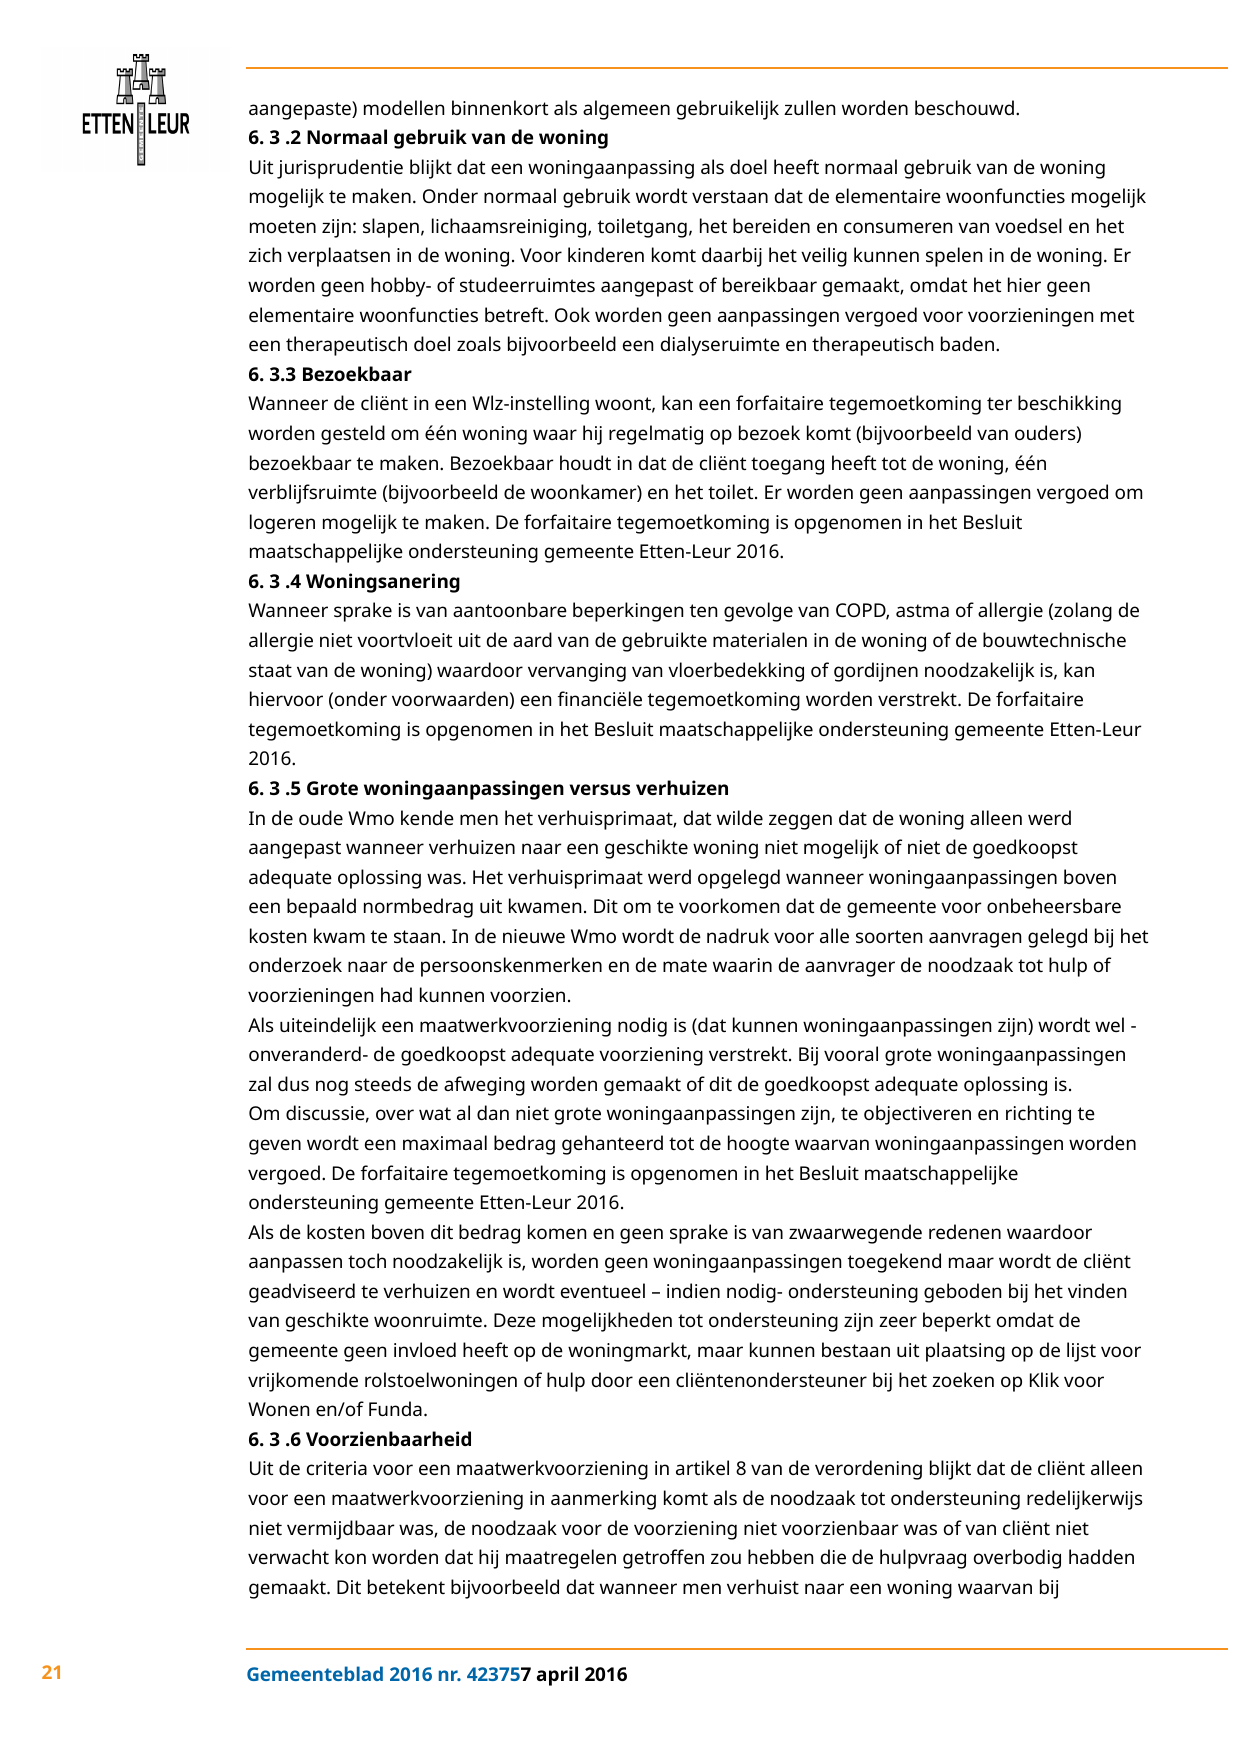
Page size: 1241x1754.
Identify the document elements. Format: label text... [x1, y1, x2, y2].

text 6. 3 .4 Woningsanering [248, 568, 1152, 594]
text aangepaste) modellen binnenkort als algemeen gebruikelijk zullen worden beschouwd. [248, 95, 1152, 121]
text 6. 3 .5 Grote woningaanpassingen versus verhuizen [248, 775, 1152, 801]
text Om discussie, over wat al dan niet grote woningaanpassingen zijn, te objectiveren en richting te geven wordt een maximaal bedrag gehanteerd tot de hoogte waarvan woningaanpassingen worden vergoed. De forfaitaire tegemoetkoming is opgenomen in het Besluit maatschappelijke ondersteuning gemeente Etten-Leur 2016. [248, 1101, 1152, 1215]
text Wanneer sprake is van aantoonbare beperkingen ten gevolge van COPD, astma of allergie (zolang de allergie niet voortvloeit uit de aard van de gebruikte materialen in de woning of de bouwtechnische staat van de woning) waardoor vervanging van vloerbedekking of gordijnen noodzakelijk is, kan hiervoor (onder voorwaarden) een financiële tegemoetkoming worden verstrekt. De forfaitaire tegemoetkoming is opgenomen in het Besluit maatschappelijke ondersteuning gemeente Etten-Leur 2016. [248, 598, 1152, 771]
text Als uiteindelijk een maatwerkvoorziening nodig is (dat kunnen woningaanpassingen zijn) wordt wel - onveranderd- de goedkoopst adequate voorziening verstrekt. Bij vooral grote woningaanpassingen zal dus nog steeds de afweging worden gemaakt of dit de goedkoopst adequate oplossing is. [248, 1012, 1152, 1097]
picture [41, 47, 231, 172]
text In de oude Wmo kende men het verhuisprimaat, dat wilde zeggen dat de woning alleen werd aangepast wanneer verhuizen naar een geschikte woning niet mogelijk of niet de goedkoopst adequate oplossing was. Het verhuisprimaat werd opgelegd wanneer woningaanpassingen boven een bepaald normbedrag uit kwamen. Dit om te voorkomen dat de gemeente voor onbeheersbare kosten kwam te staan. In de nieuwe Wmo wordt de nadruk voor alle soorten aanvragen gelegd bij het onderzoek naar de persoonskenmerken en de mate waarin de aanvrager de noodzaak tot hulp of voorzieningen had kunnen voorzien. [248, 805, 1152, 1008]
text 6. 3 .2 Normaal gebruik van de woning [248, 124, 1152, 150]
text Uit jurisprudentie blijkt dat een woningaanpassing als doel heeft normaal gebruik van de woning mogelijk te maken. Onder normaal gebruik wordt verstaan dat de elementaire woonfuncties mogelijk moeten zijn: slapen, lichaamsreiniging, toiletgang, het bereiden en consumeren van voedsel en het zich verplaatsen in de woning. Voor kinderen komt daarbij het veilig kunnen spelen in de woning. Er worden geen hobby- of studeerruimtes aangepast of bereikbaar gemaakt, omdat het hier geen elementaire woonfuncties betreft. Ook worden geen aanpassingen vergoed voor voorzieningen met een therapeutisch doel zoals bijvoorbeeld een dialyseruimte en therapeutisch baden. [248, 154, 1152, 357]
text Wanneer de cliënt in een Wlz-instelling woont, kan een forfaitaire tegemoetkoming ter beschikking worden gesteld om één woning waar hij regelmatig op bezoek komt (bijvoorbeeld van ouders) bezoekbaar te maken. Bezoekbaar houdt in dat de cliënt toegang heeft tot de woning, één verblijfsruimte (bijvoorbeeld de woonkamer) en het toilet. Er worden geen aanpassingen vergoed om logeren mogelijk te maken. De forfaitaire tegemoetkoming is opgenomen in het Besluit maatschappelijke ondersteuning gemeente Etten-Leur 2016. [248, 391, 1152, 564]
text 6. 3.3 Bezoekbaar [248, 361, 1152, 387]
text Als de kosten boven dit bedrag komen en geen sprake is van zwaarwegende redenen waardoor aanpassen toch noodzakelijk is, worden geen woningaanpassingen toegekend maar wordt de cliënt geadviseerd te verhuizen en wordt eventueel – indien nodig- ondersteuning geboden bij het vinden van geschikte woonruimte. Deze mogelijkheden tot ondersteuning zijn zeer beperkt omdat de gemeente geen invloed heeft op de woningmarkt, maar kunnen bestaan uit plaatsing op de lijst voor vrijkomende rolstoelwoningen of hulp door een cliëntenondersteuner bij het zoeken op Klik voor Wonen en/of Funda. [248, 1219, 1152, 1422]
text 6. 3 .6 Voorzienbaarheid [248, 1426, 1152, 1452]
text Uit de criteria voor een maatwerkvoorziening in artikel 8 van de verordening blijkt dat de cliënt alleen voor een maatwerkvoorziening in aanmerking komt als de noodzaak tot ondersteuning redelijkerwijs niet vermijdbaar was, de noodzaak voor de voorziening niet voorzienbaar was of van cliënt niet verwacht kon worden dat hij maatregelen getroffen zou hebben die de hulpvraag overbodig hadden gemaakt. Dit betekent bijvoorbeeld dat wanneer men verhuist naar een woning waarvan bij [248, 1456, 1152, 1600]
